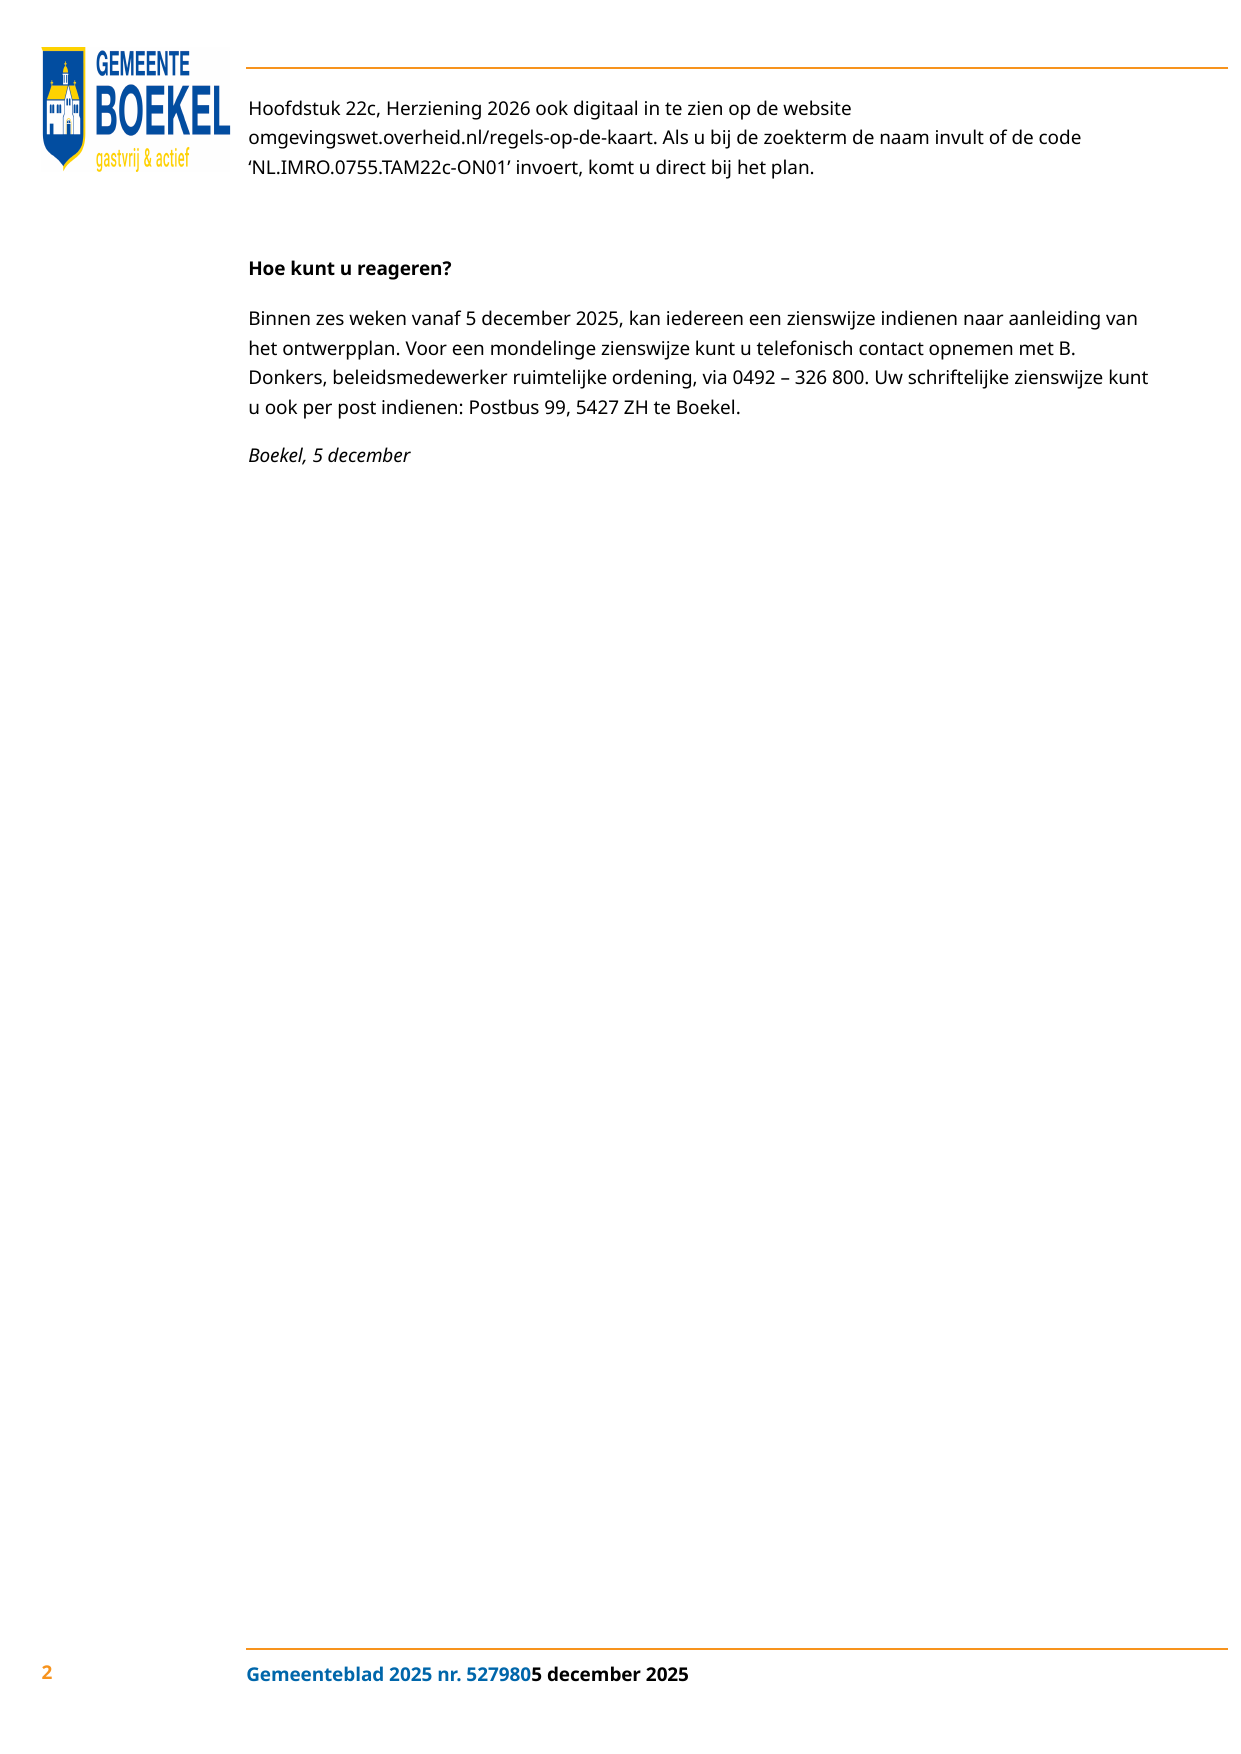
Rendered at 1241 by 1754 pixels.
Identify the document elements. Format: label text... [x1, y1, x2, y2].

text Boekel, 5 december [248, 442, 1152, 467]
text Hoe kunt u reageren? [248, 255, 1152, 281]
picture [41, 47, 231, 172]
text Binnen zes weken vanaf 5 december 2025, kan iedereen een zienswijze indienen naar aanleiding van het ontwerpplan. Voor een mondelinge zienswijze kunt u telefonisch contact opnemen met B. Donkers, beleidsmedewerker ruimtelijke ordening, via 0492 – 326 800. Uw schriftelijke zienswijze kunt u ook per post indienen: Postbus 99, 5427 ZH te Boekel. [248, 305, 1152, 420]
text Hoofdstuk 22c, Herziening 2026 ook digitaal in te zien op de website omgevingswet.overheid.nl/regels-op-de-kaart. Als u bij de zoekterm de naam invult of de code ‘NL.IMRO.0755.TAM22c-ON01’ invoert, komt u direct bij het plan. [248, 95, 1152, 180]
